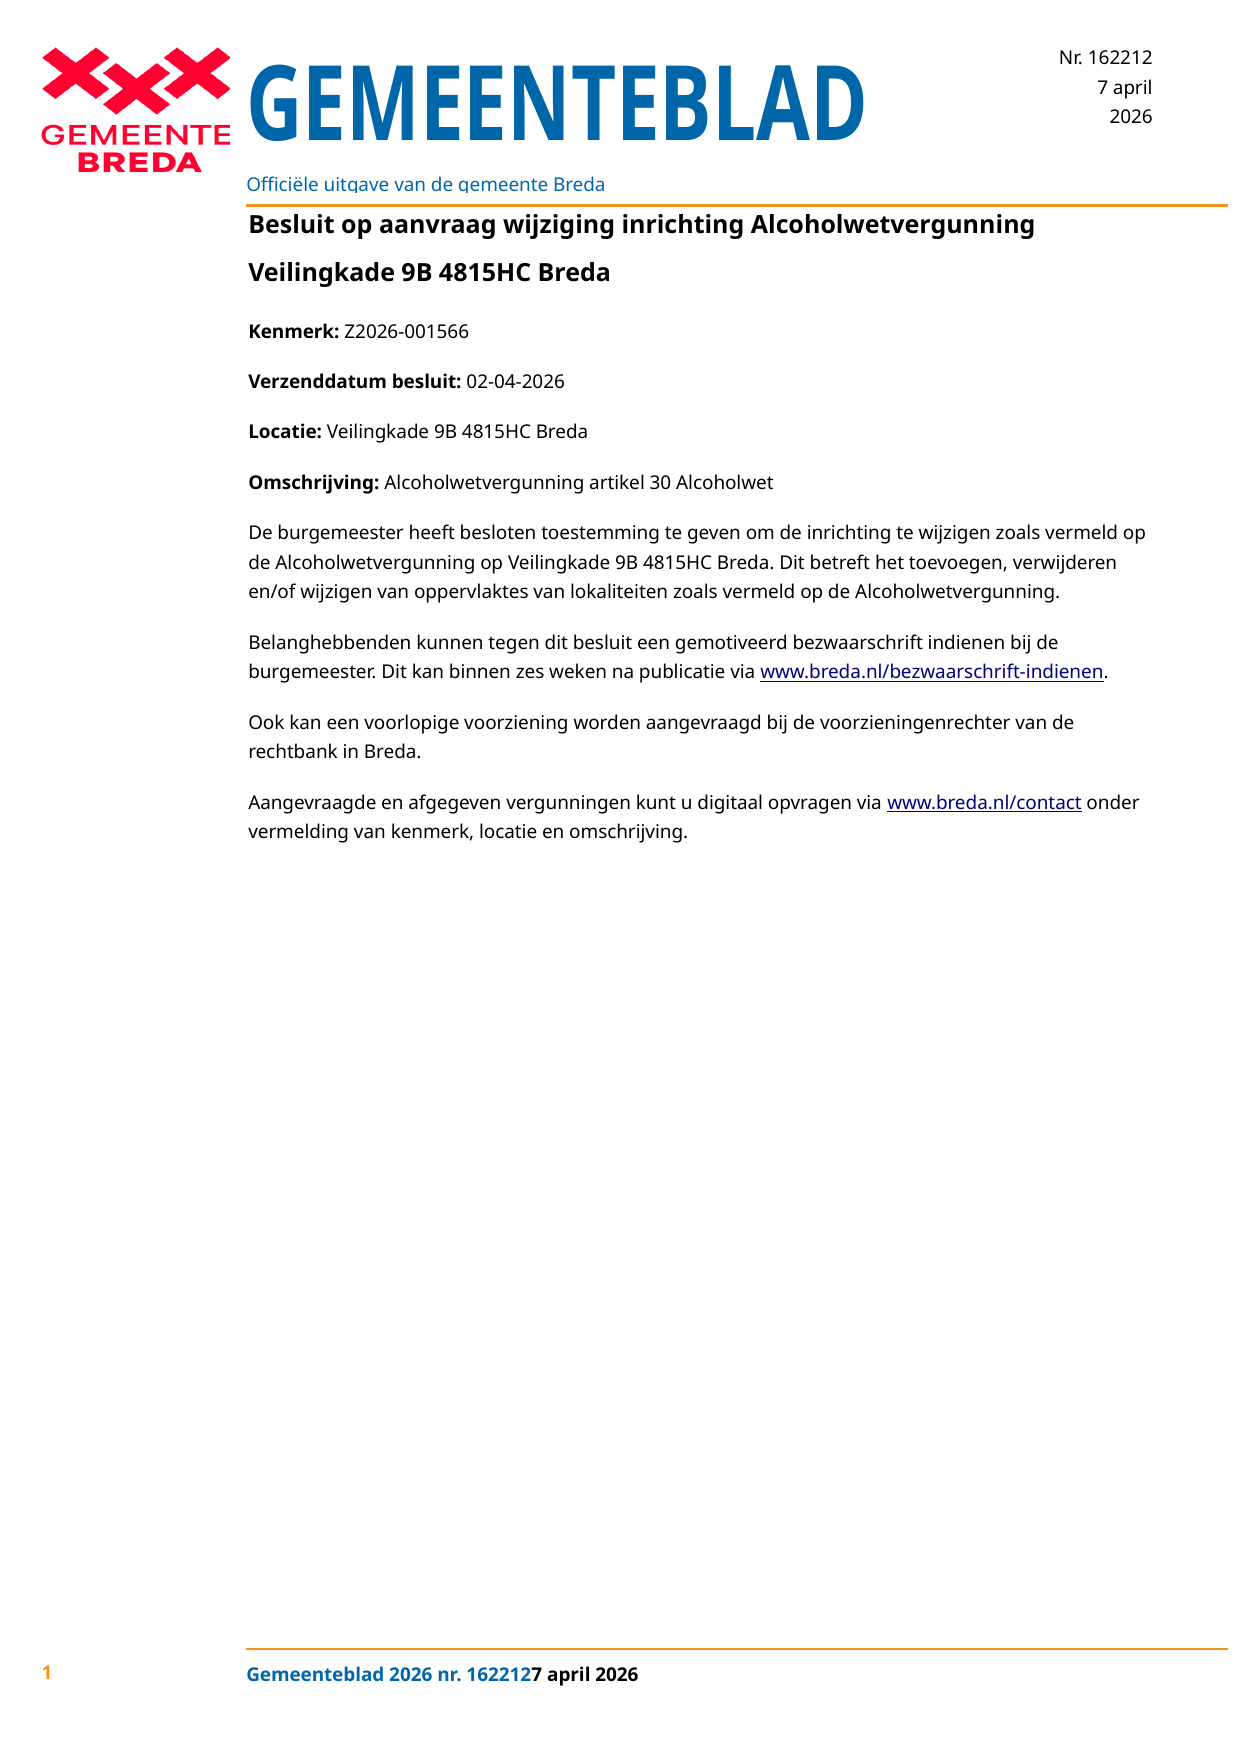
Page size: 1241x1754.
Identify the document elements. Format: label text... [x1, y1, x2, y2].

text Locatie: Veilingkade 9B 4815HC Breda [248, 419, 1152, 444]
text Omschrijving: Alcoholwetvergunning artikel 30 Alcoholwet [248, 469, 1152, 495]
text Belanghebbenden kunnen tegen dit besluit een gemotiveerd bezwaarschrift indienen bij de burgemeester. Dit kan binnen zes weken na publicatie via www.breda.nl/bezwaarschrift-indienen. [248, 629, 1152, 684]
text Ook kan een voorlopige voorziening worden aangevraagd bij de voorzieningenrechter van de rechtbank in Breda. [248, 709, 1152, 764]
text De burgemeester heeft besloten toestemming te geven om de inrichting te wijzigen zoals vermeld op de Alcoholwetvergunning op Veilingkade 9B 4815HC Breda. Dit betreft het toevoegen, verwijderen en/of wijzigen van oppervlaktes van lokaliteiten zoals vermeld op de Alcoholwetvergunning. [248, 519, 1152, 604]
text Kenmerk: Z2026-001566 [248, 318, 1152, 344]
text Verzenddatum besluit: 02-04-2026 [248, 368, 1152, 394]
picture [41, 47, 231, 172]
text Besluit op aanvraag wijziging inrichting Alcoholwetvergunning Veilingkade 9B 4815HC Breda [248, 207, 1152, 288]
text Aangevraagde en afgegeven vergunningen kunt u digitaal opvragen via www.breda.nl/contact onder vermelding van kenmerk, locatie en omschrijving. [248, 789, 1152, 844]
